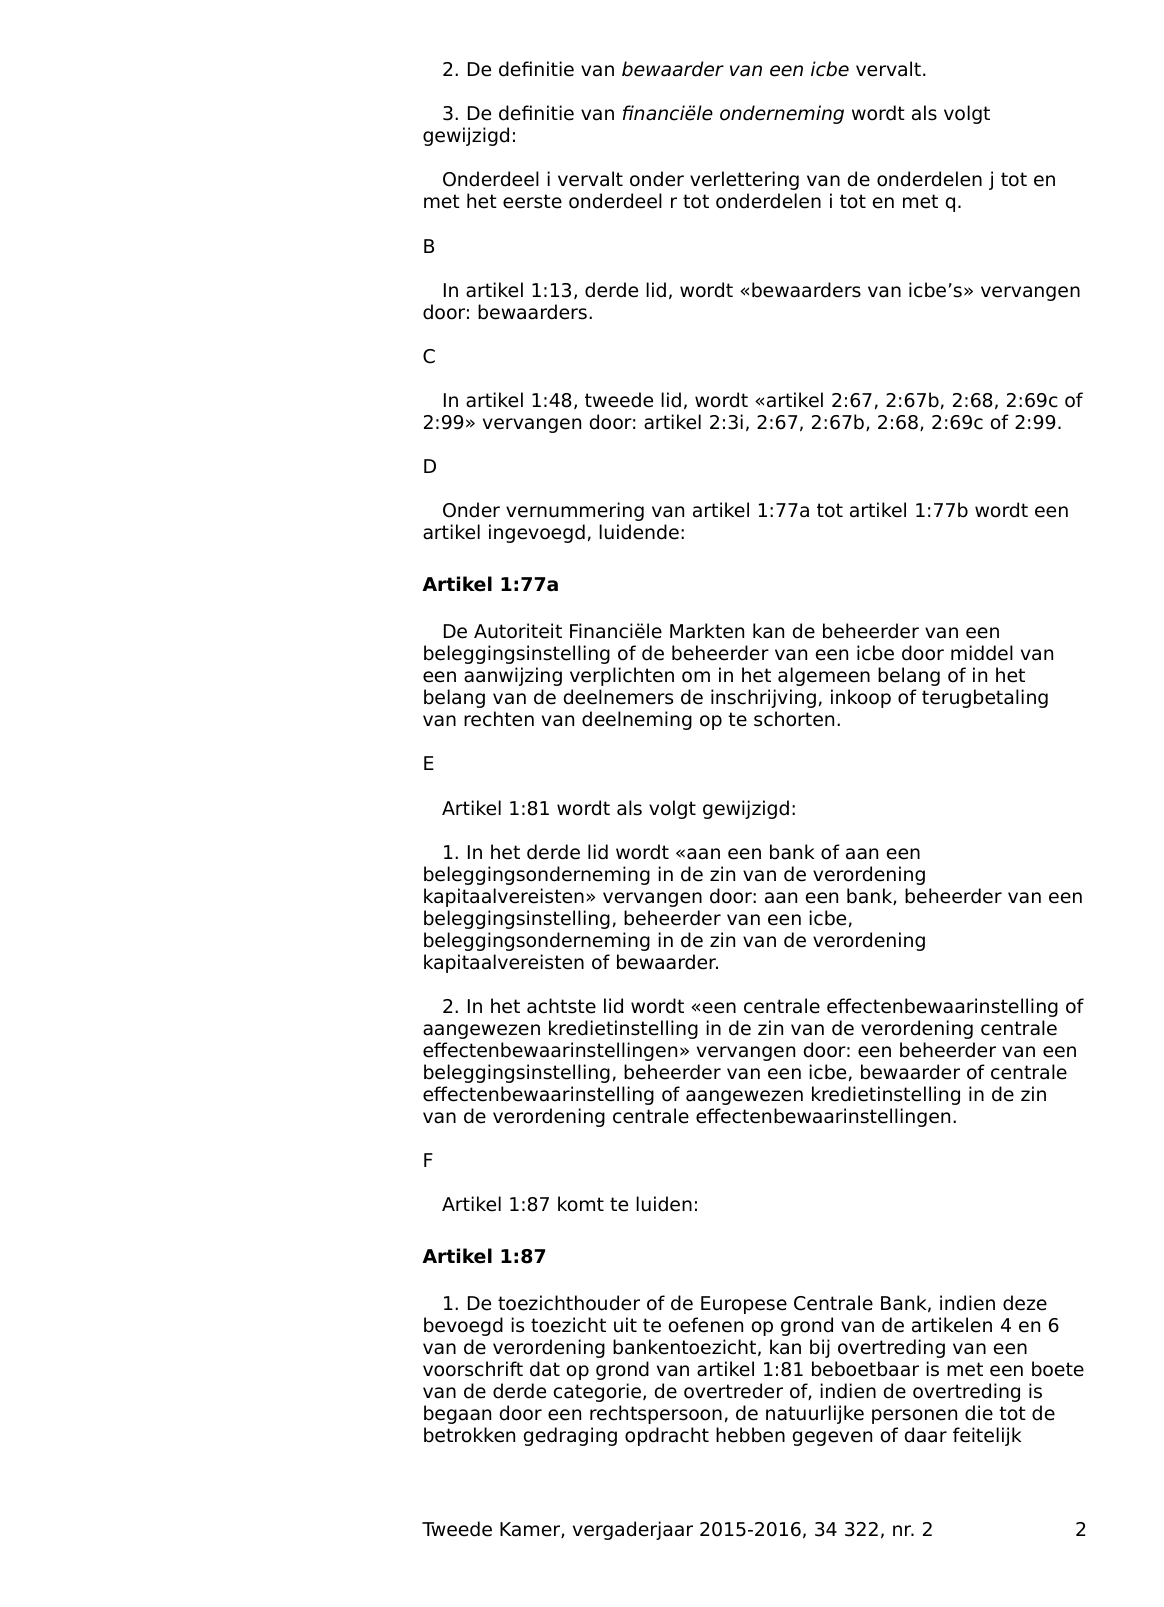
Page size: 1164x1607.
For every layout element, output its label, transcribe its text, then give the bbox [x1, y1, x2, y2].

text Onderdeel i vervalt onder verlettering van de onderdelen j tot en met het eerste onderdeel r tot onderdelen i tot en met q. [422, 169, 1087, 213]
text De Autoriteit Financiële Markten kan de beheerder van een beleggingsinstelling of de beheerder van een icbe door middel van een aanwijzing verplichten om in het algemeen belang of in het belang van de deelnemers de inschrijving, inkoop of terugbetaling van rechten van deelneming op te schorten. [422, 621, 1087, 731]
text In artikel 1:13, derde lid, wordt «bewaarders van icbe’s» vervangen door: bewaarders. [422, 280, 1087, 324]
text Artikel 1:81 wordt als volgt gewijzigd: [422, 797, 1087, 819]
text 2. De definitie van bewaarder van een icbe vervalt. [422, 59, 1087, 81]
text In artikel 1:48, tweede lid, wordt «artikel 2:67, 2:67b, 2:68, 2:69c of 2:99» vervangen door: artikel 2:3i, 2:67, 2:67b, 2:68, 2:69c of 2:99. [422, 390, 1087, 434]
text C [422, 346, 1087, 368]
text Onder vernummering van artikel 1:77a tot artikel 1:77b wordt een artikel ingevoegd, luidende: [422, 500, 1087, 544]
text 1. In het derde lid wordt «aan een bank of aan een beleggingsonderneming in de zin van de verordening kapitaalvereisten» vervangen door: aan een bank, beheerder van een beleggingsinstelling, beheerder van een icbe, beleggingsonderneming in de zin van de verordening kapitaalvereisten of bewaarder. [422, 842, 1087, 973]
text Artikel 1:87 komt te luiden: [422, 1194, 1087, 1216]
text D [422, 456, 1087, 478]
subtitle Artikel 1:87 [422, 1246, 1087, 1268]
text 3. De definitie van financiële onderneming wordt als volgt gewijzigd: [422, 103, 1087, 147]
text F [422, 1150, 1087, 1172]
text 2. In het achtste lid wordt «een centrale effectenbewaarinstelling of aangewezen kredietinstelling in de zin van de verordening centrale effectenbewaarinstellingen» vervangen door: een beheerder van een beleggingsinstelling, beheerder van een icbe, bewaarder of centrale effectenbewaarinstelling of aangewezen kredietinstelling in de zin van de verordening centrale effectenbewaarinstellingen. [422, 996, 1087, 1128]
subtitle Artikel 1:77a [422, 574, 1087, 596]
text B [422, 236, 1087, 257]
text 1. De toezichthouder of de Europese Centrale Bank, indien deze bevoegd is toezicht uit te oefenen op grond van de artikelen 4 en 6 van de verordening bankentoezicht, kan bij overtreding van een voorschrift dat op grond van artikel 1:81 beboetbaar is met een boete van de derde categorie, de overtreder of, indien de overtreding is begaan door een rechtspersoon, de natuurlijke personen die tot de betrokken gedraging opdracht hebben gegeven of daar feitelijk [422, 1293, 1087, 1447]
text E [422, 753, 1087, 775]
